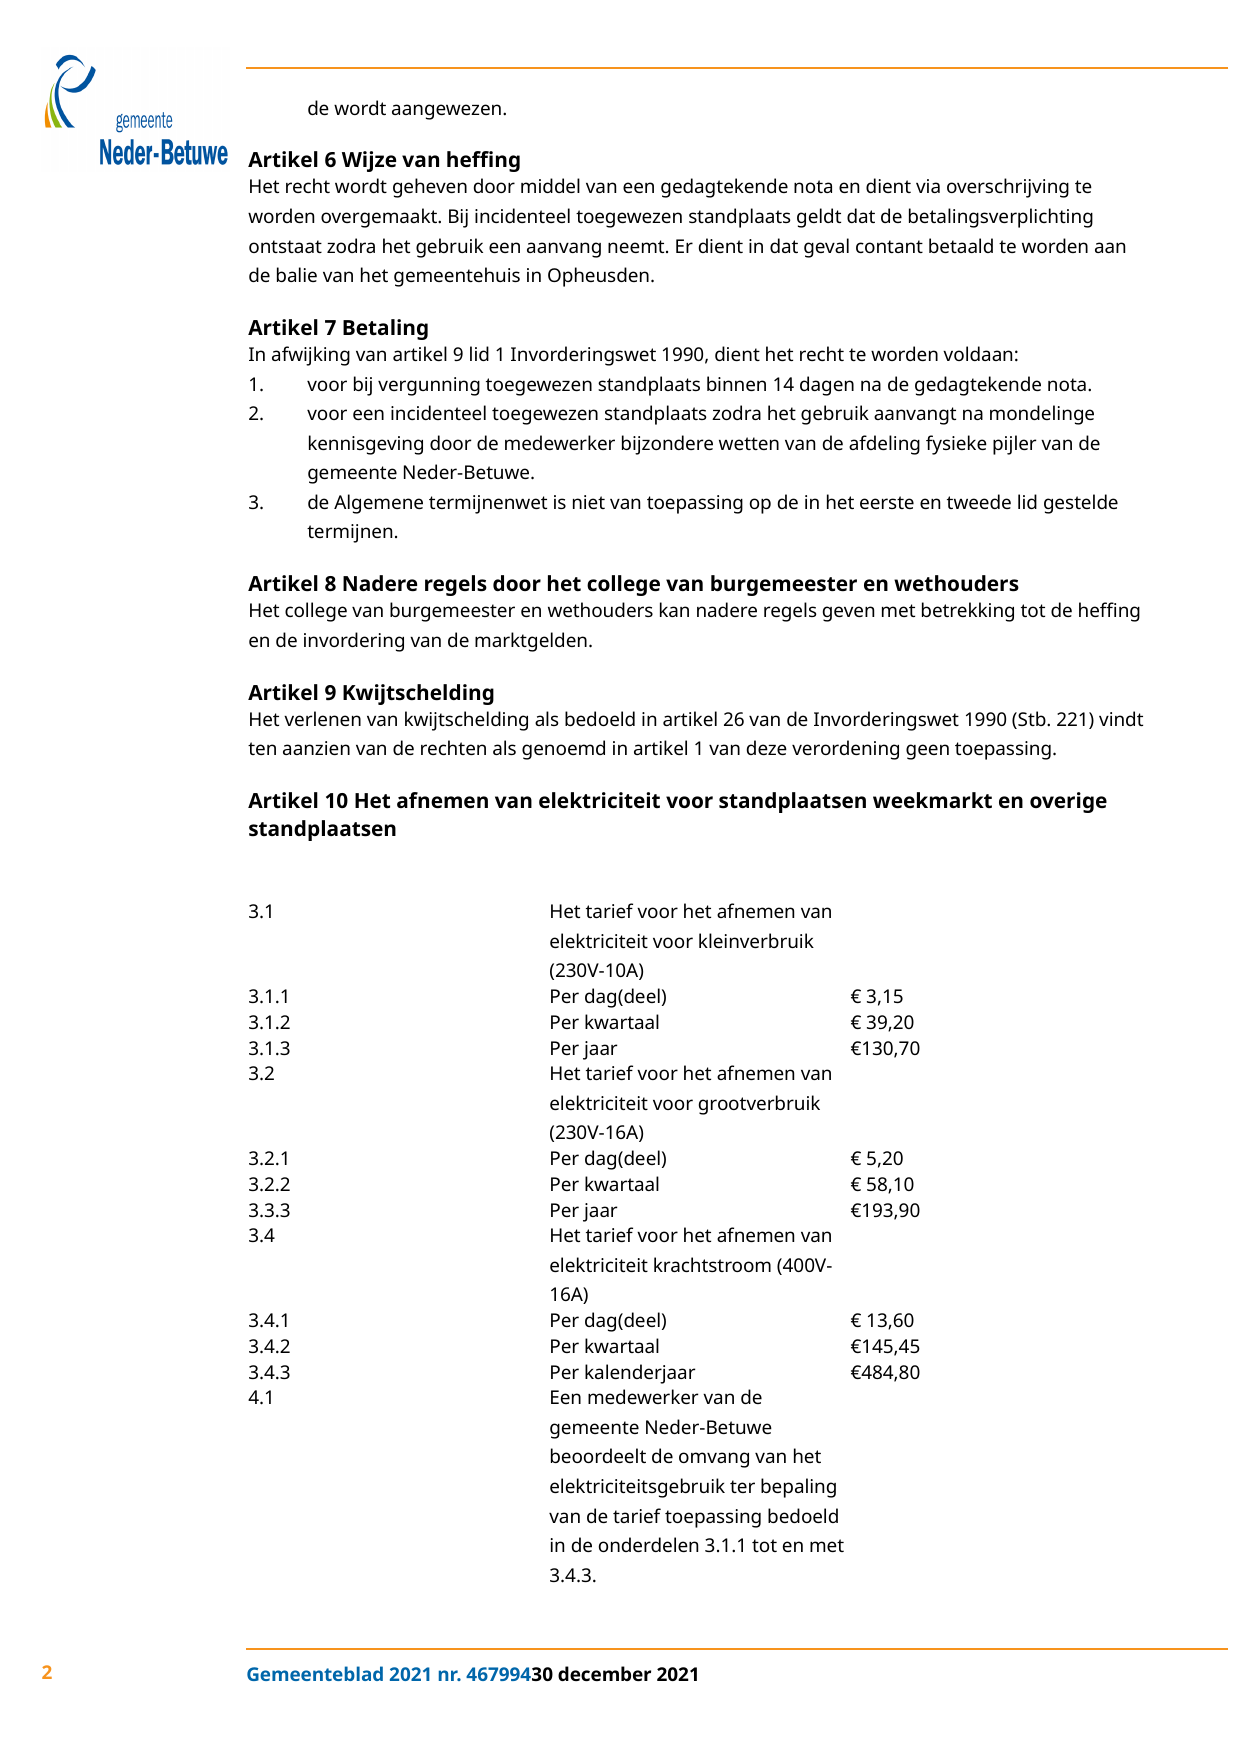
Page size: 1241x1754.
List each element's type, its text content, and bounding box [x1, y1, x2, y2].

table_cell Per jaar [549, 1197, 850, 1222]
table_cell € 58,10 [850, 1171, 1152, 1197]
text Het recht wordt geheven door middel van een gedagtekende nota en dient via overschrijving te worden overgemaakt. Bij incidenteel toegewezen standplaats geldt dat de betalingsverplichting ontstaat zodra het gebruik een aanvang neemt. Er dient in dat geval contant betaald te worden aan de balie van het gemeentehuis in Opheusden. [248, 174, 1152, 288]
table_cell 3.4.3 [248, 1359, 549, 1384]
table_cell €130,70 [850, 1035, 1152, 1060]
table_cell Per dag(deel) [549, 983, 850, 1009]
table_cell Per jaar [549, 1035, 850, 1060]
table_cell 3.1.1 [248, 983, 549, 1009]
table_header [549, 873, 850, 898]
table_cell Per dag(deel) [549, 1308, 850, 1333]
table_cell 3.4.2 [248, 1333, 549, 1359]
text In afwijking van artikel 9 lid 1 Invorderingswet 1990, dient het recht te worden voldaan: [248, 341, 1152, 367]
text Artikel 10 Het afnemen van elektriciteit voor standplaatsen weekmarkt en overige standplaatsen [248, 786, 1152, 843]
table_cell 3.1.3 [248, 1035, 549, 1060]
table_cell €484,80 [850, 1359, 1152, 1384]
table_cell Het tarief voor het afnemen van elektriciteit krachtstroom (400V-16A) [549, 1223, 850, 1307]
table_cell [850, 1223, 1152, 1307]
table_cell 3.1 [248, 898, 549, 983]
table_cell €193,90 [850, 1197, 1152, 1222]
list de wordt aangewezen. [248, 95, 1152, 121]
table_cell 3.1.2 [248, 1009, 549, 1035]
text Het verlenen van kwijtschelding als bedoeld in artikel 26 van de Invorderingswet 1990 (Stb. 221) vindt ten aanzien van de rechten als genoemd in artikel 1 van deze verordening geen toepassing. [248, 706, 1152, 761]
list de Algemene termijnenwet is niet van toepassing op de in het eerste en tweede lid gestelde termijnen. [248, 489, 1152, 544]
table_cell 3.4.1 [248, 1308, 549, 1333]
table_cell [850, 898, 1152, 983]
table_cell Per kalenderjaar [549, 1359, 850, 1384]
table_cell Per kwartaal [549, 1009, 850, 1035]
table_cell Het tarief voor het afnemen van elektriciteit voor grootverbruik (230V-16A) [549, 1060, 850, 1145]
table_cell €145,45 [850, 1333, 1152, 1359]
table_cell 3.4 [248, 1223, 549, 1307]
table_header [850, 873, 1152, 898]
table_cell Per kwartaal [549, 1171, 850, 1197]
text Artikel 9 Kwijtschelding [248, 678, 1152, 706]
text Artikel 8 Nadere regels door het college van burgemeester en wethouders [248, 569, 1152, 598]
table_cell Per dag(deel) [549, 1145, 850, 1171]
text Artikel 6 Wijze van heffing [248, 145, 1152, 174]
list voor een incidenteel toegewezen standplaats zodra het gebruik aanvangt na mondelinge kennisgeving door de medewerker bijzondere wetten van de afdeling fysieke pijler van de gemeente Neder-Betuwe. [248, 400, 1152, 485]
table_cell € 13,60 [850, 1308, 1152, 1333]
table_cell Een medewerker van de gemeente Neder-Betuwe beoordeelt de omvang van het elektriciteitsgebruik ter bepaling van de tarief toepassing bedoeld in de onderdelen 3.1.1 tot en met 3.4.3. [549, 1385, 850, 1588]
table_cell [850, 1385, 1152, 1588]
table_cell Per kwartaal [549, 1333, 850, 1359]
table_cell € 5,20 [850, 1145, 1152, 1171]
table_cell 3.2.1 [248, 1145, 549, 1171]
table_cell Het tarief voor het afnemen van elektriciteit voor kleinverbruik (230V-10A) [549, 898, 850, 983]
table_header [248, 873, 549, 898]
table_cell € 39,20 [850, 1009, 1152, 1035]
table_cell 3.2 [248, 1060, 549, 1145]
table_cell 4.1 [248, 1385, 549, 1588]
list voor bij vergunning toegewezen standplaats binnen 14 dagen na de gedagtekende nota. [248, 371, 1152, 397]
table_cell 3.2.2 [248, 1171, 549, 1197]
text Het college van burgemeester en wethouders kan nadere regels geven met betrekking tot de heffing en de invordering van de marktgelden. [248, 598, 1152, 653]
picture [41, 47, 231, 172]
table_cell 3.3.3 [248, 1197, 549, 1222]
text Artikel 7 Betaling [248, 313, 1152, 341]
table_cell [850, 1060, 1152, 1145]
table_cell € 3,15 [850, 983, 1152, 1009]
